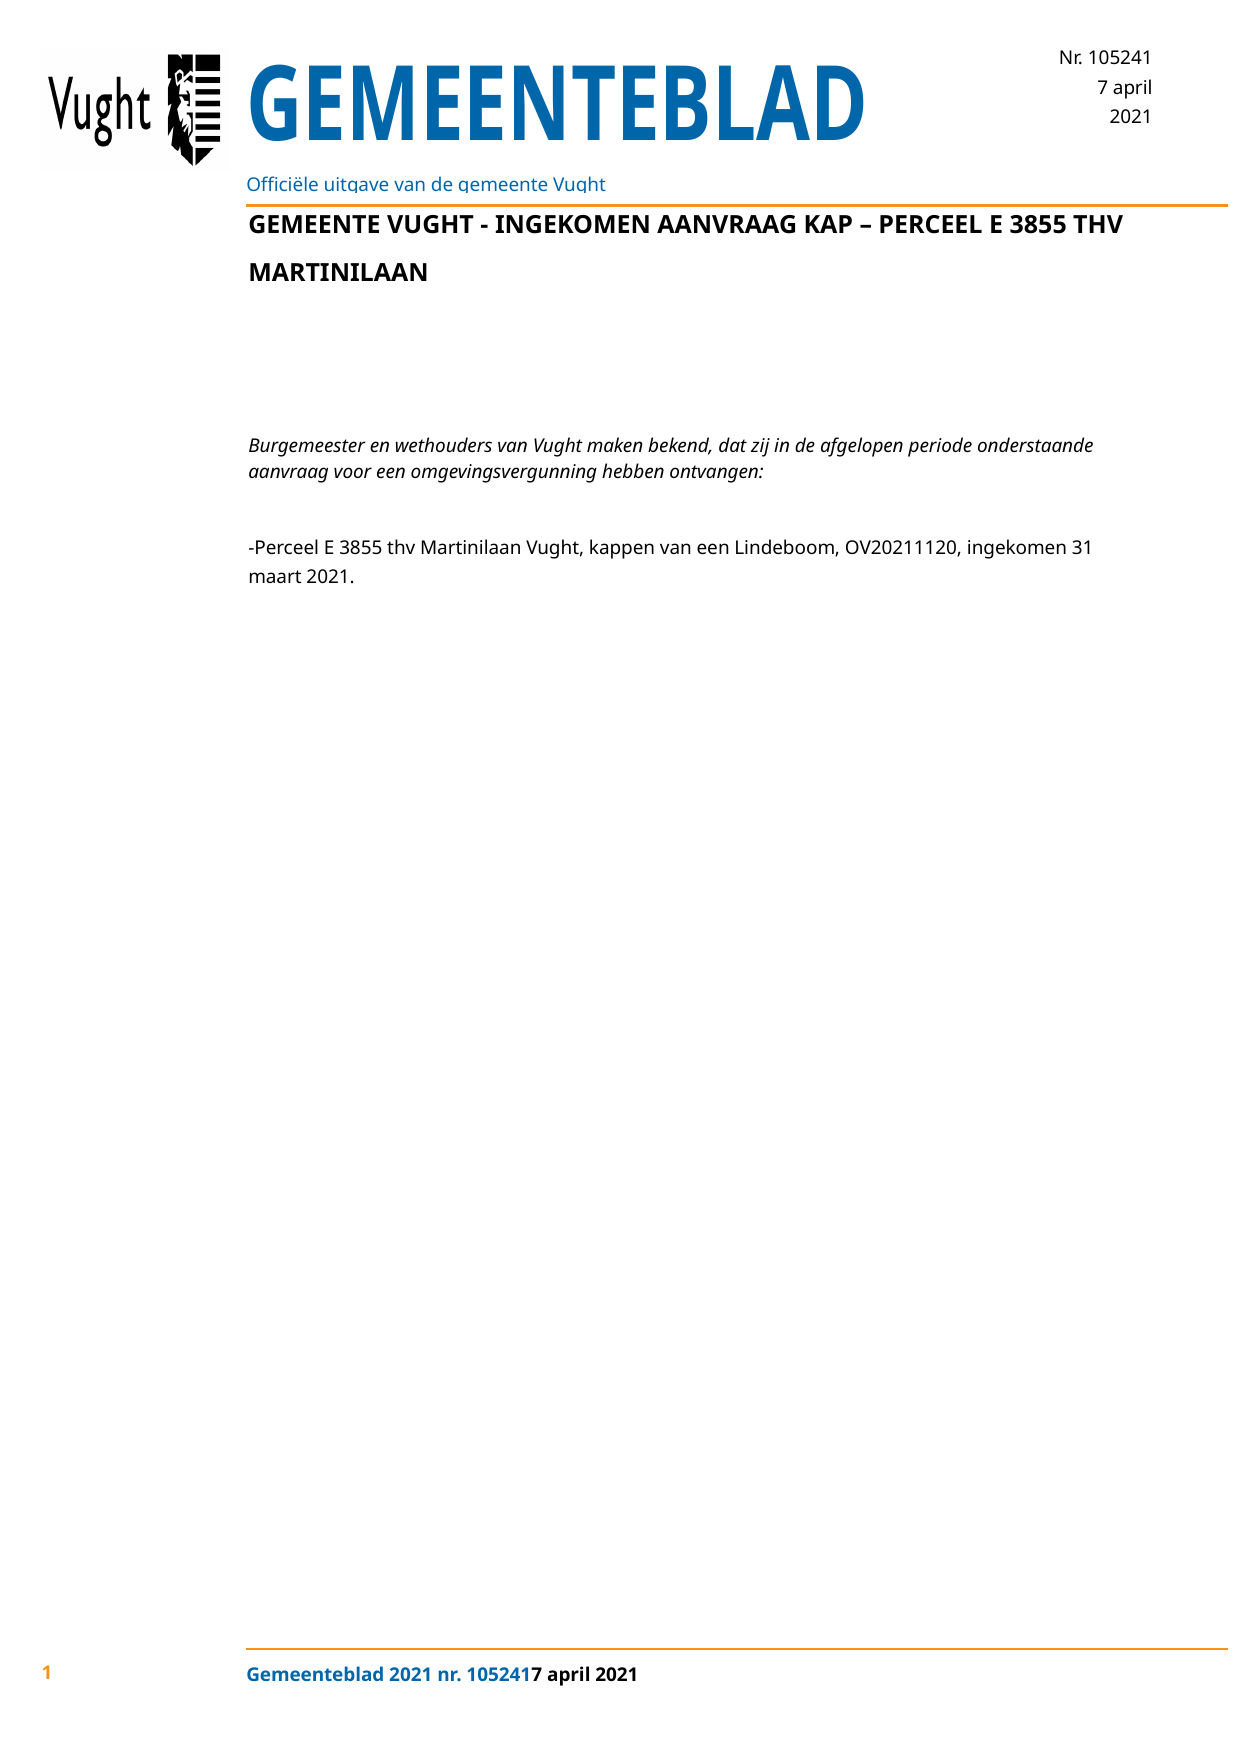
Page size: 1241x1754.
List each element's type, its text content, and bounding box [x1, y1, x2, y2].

text -Perceel E 3855 thv Martinilaan Vught, kappen van een Lindeboom, OV20211120, ingekomen 31 maart 2021. [248, 534, 1152, 589]
picture [41, 47, 231, 172]
text GEMEENTE VUGHT - INGEKOMEN AANVRAAG KAP – PERCEEL E 3855 THV MARTINILAAN [248, 207, 1152, 288]
text Burgemeester en wethouders van Vught maken bekend, dat zij in de afgelopen periode onderstaande aanvraag voor een omgevingsvergunning hebben ontvangen: [248, 432, 1152, 484]
